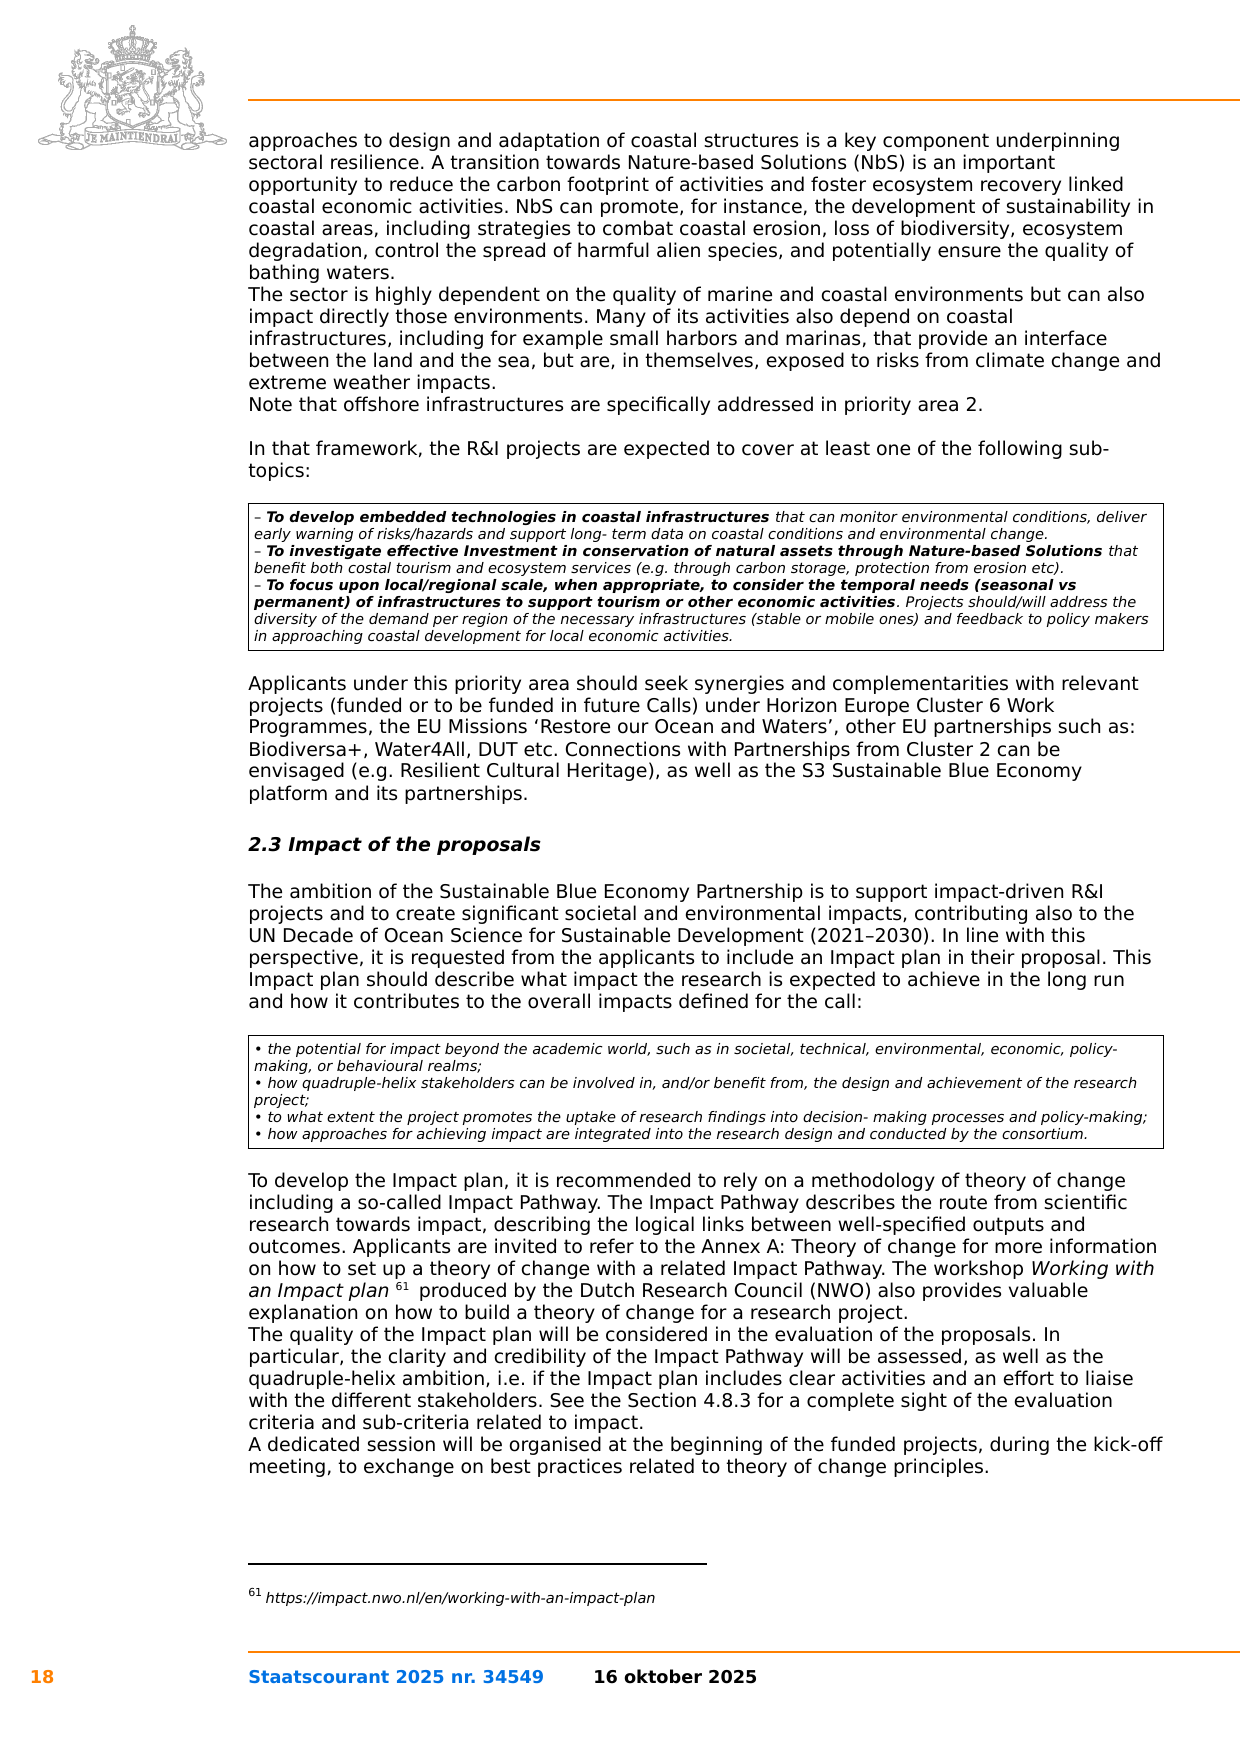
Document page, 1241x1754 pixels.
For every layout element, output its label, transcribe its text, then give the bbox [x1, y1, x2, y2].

text To develop the Impact plan, it is recommended to rely on a methodology of theory of change including a so-called Impact Pathway. The Impact Pathway describes the route from scientific research towards impact, describing the logical links between well-specified outputs and outcomes. Applicants are invited to refer to the Annex A: Theory of change for more information on how to set up a theory of change with a related Impact Pathway. The workshop Working with an Impact plan produced by the Dutch Research Council (NWO) also provides valuable explanation on how to build a theory of change for a research project. [248, 1170, 1163, 1324]
table_header • the potential for impact beyond the academic world, such as in societal, technical, environmental, economic, policy-making, or behavioural realms; • how quadruple-helix stakeholders can be involved in, and/or benefit from, the design and achievement of the research project; • to what extent the project promotes the uptake of research findings into decision- making processes and policy-making; • how approaches for achieving impact are integrated into the research design and conducted by the consortium. [249, 1036, 1163, 1147]
picture [38, 25, 227, 150]
subtitle 2.3 Impact of the proposals [248, 834, 1163, 856]
text A dedicated session will be organised at the beginning of the funded projects, during the kick-off meeting, to exchange on best practices related to theory of change principles. [248, 1434, 1163, 1478]
text The ambition of the Sustainable Blue Economy Partnership is to support impact-driven R&I projects and to create significant societal and environmental impacts, contributing also to the UN Decade of Ocean Science for Sustainable Development (2021–2030). In line with this perspective, it is requested from the applicants to include an Impact plan in their proposal. This Impact plan should describe what impact the research is expected to achieve in the long run and how it contributes to the overall impacts defined for the call: [248, 881, 1163, 1013]
text The sector is highly dependent on the quality of marine and coastal environments but can also impact directly those environments. Many of its activities also depend on coastal infrastructures, including for example small harbors and marinas, that provide an interface between the land and the sea, but are, in themselves, exposed to risks from climate change and extreme weather impacts. [248, 284, 1163, 394]
text Applicants under this priority area should seek synergies and complementarities with relevant projects (funded or to be funded in future Calls) under Horizon Europe Cluster 6 Work Programmes, the EU Missions ‘Restore our Ocean and Waters’, other EU partnerships such as: Biodiversa+, Water4All, DUT etc. Connections with Partnerships from Cluster 2 can be envisaged (e.g. Resilient Cultural Heritage), as well as the S3 Sustainable Blue Economy platform and its partnerships. [248, 672, 1163, 804]
text approaches to design and adaptation of coastal structures is a key component underpinning sectoral resilience. A transition towards Nature-based Solutions (NbS) is an important opportunity to reduce the carbon footprint of activities and foster ecosystem recovery linked coastal economic activities. NbS can promote, for instance, the development of sustainability in coastal areas, including strategies to combat coastal erosion, loss of biodiversity, ecosystem degradation, control the spread of harmful alien species, and potentially ensure the quality of bathing waters. [248, 130, 1163, 284]
table_header – To develop embedded technologies in coastal infrastructures that can monitor environmental conditions, deliver early warning of risks/hazards and support long- term data on coastal conditions and environmental change. – To investigate effective Investment in conservation of natural assets through Nature-based Solutions that benefit both costal tourism and ecosystem services (e.g. through carbon storage, protection from erosion etc). – To focus upon local/regional scale, when appropriate, to consider the temporal needs (seasonal vs permanent) of infrastructures to support tourism or other economic activities. Projects should/will address the diversity of the demand per region of the necessary infrastructures (stable or mobile ones) and feedback to policy makers in approaching coastal development for local economic activities. [249, 504, 1163, 649]
text https://impact.nwo.nl/en/working-with-an-impact-plan [248, 1586, 1163, 1608]
text The quality of the Impact plan will be considered in the evaluation of the proposals. In particular, the clarity and credibility of the Impact Pathway will be assessed, as well as the quadruple-helix ambition, i.e. if the Impact plan includes clear activities and an effort to liaise with the different stakeholders. See the Section 4.8.3 for a complete sight of the evaluation criteria and sub-criteria related to impact. [248, 1324, 1163, 1434]
text In that framework, the R&I projects are expected to cover at least one of the following sub- topics: [248, 437, 1163, 481]
text Note that offshore infrastructures are specifically addressed in priority area 2. [248, 394, 1163, 416]
